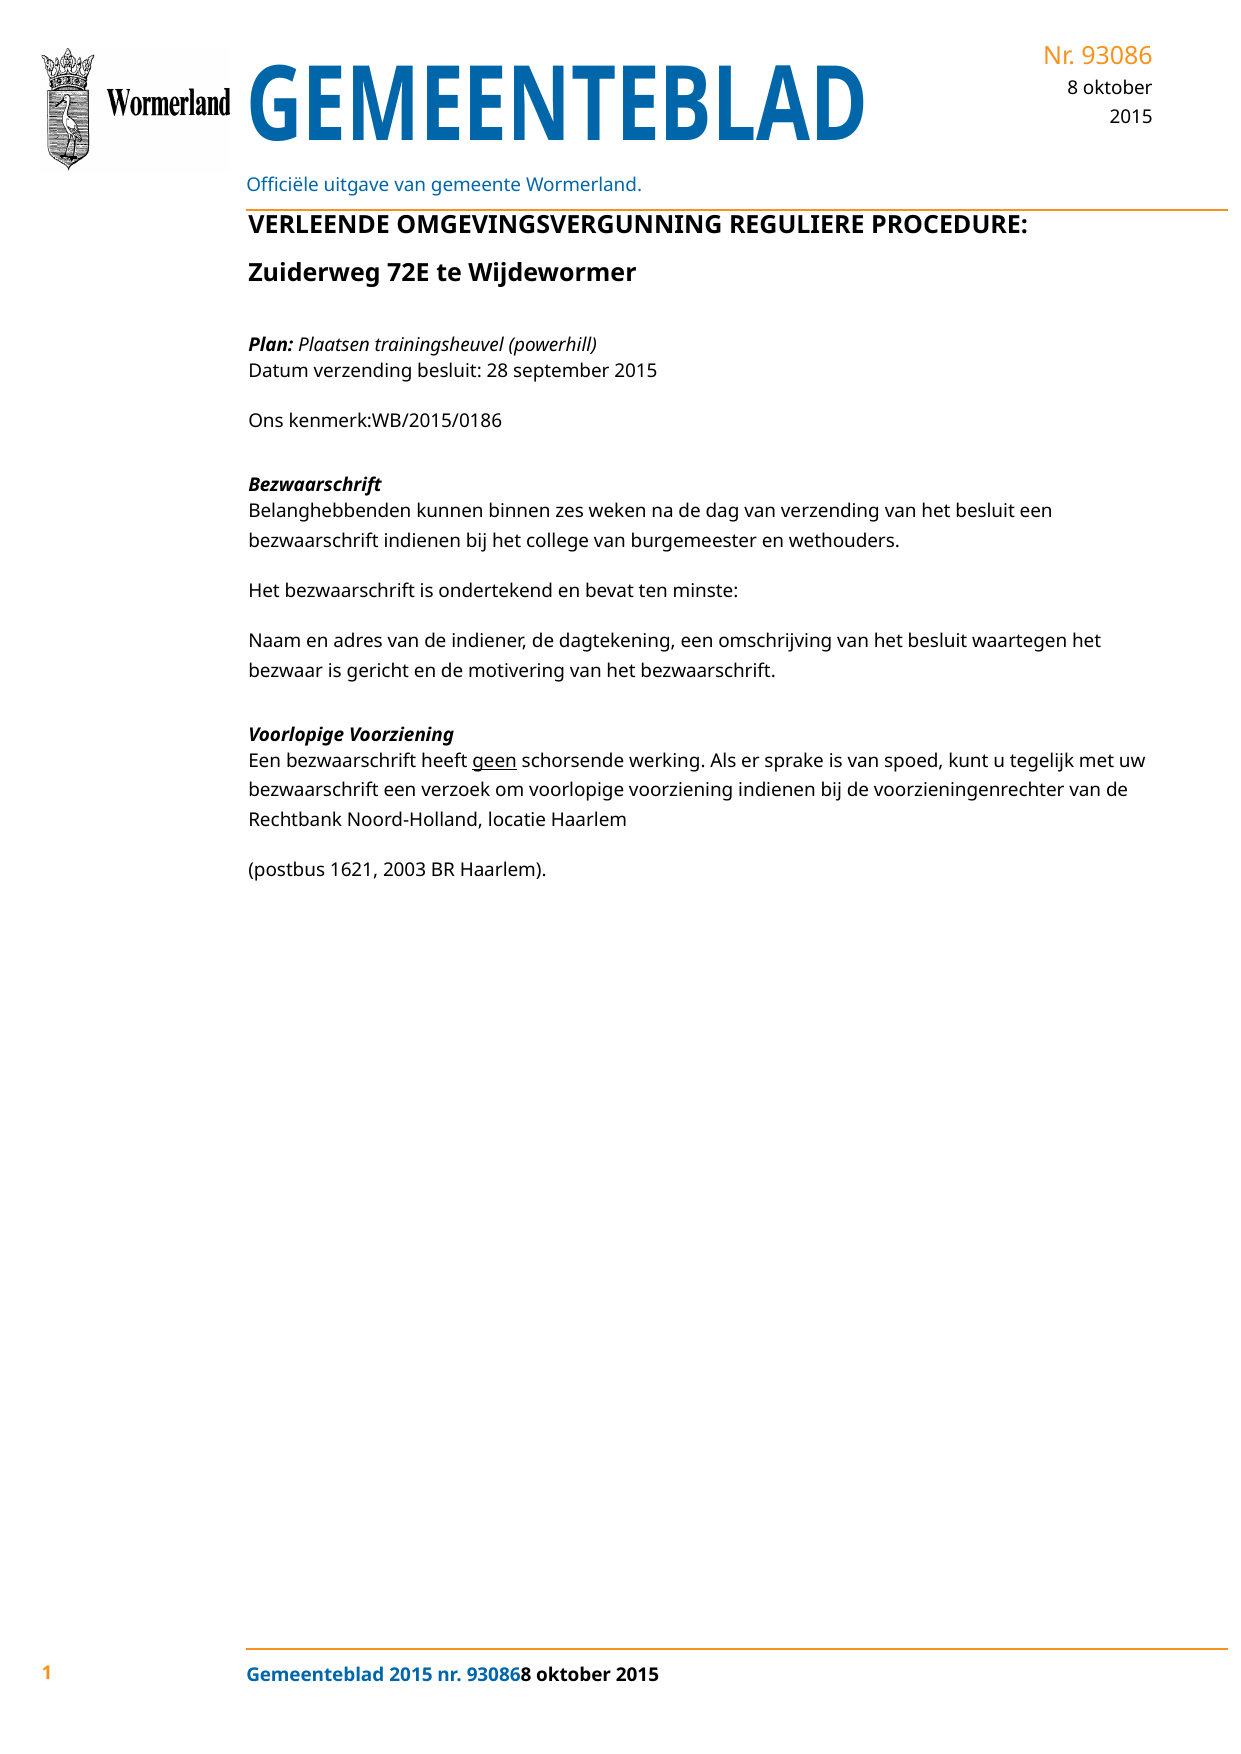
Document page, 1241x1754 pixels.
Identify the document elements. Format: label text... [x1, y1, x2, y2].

text VERLEENDE OMGEVINGSVERGUNNING REGULIERE PROCEDURE: Zuiderweg 72E te Wijdewormer [248, 211, 1152, 288]
text Belanghebbenden kunnen binnen zes weken na de dag van verzending van het besluit een bezwaarschrift indienen bij het college van burgemeester en wethouders. [248, 497, 1152, 553]
text Plan: Plaatsen trainingsheuvel (powerhill) [248, 331, 1152, 357]
text Voorlopige Voorziening [248, 721, 1152, 747]
text Bezwaarschrift [248, 472, 1152, 497]
text Een bezwaarschrift heeft geen schorsende werking. Als er sprake is van spoed, kunt u tegelijk met uw bezwaarschrift een verzoek om voorlopige voorziening indienen bij de voorzieningenrechter van de Rechtbank Noord-Holland, locatie Haarlem [248, 747, 1152, 832]
text Datum verzending besluit: 28 september 2015 [248, 357, 1152, 383]
picture [41, 47, 231, 172]
text Naam en adres van de indiener, de dagtekening, een omschrijving van het besluit waartegen het bezwaar is gericht en de motivering van het bezwaarschrift. [248, 628, 1152, 683]
text Het bezwaarschrift is ondertekend en bevat ten minste: [248, 577, 1152, 603]
text Ons kenmerk:WB/2015/0186 [248, 408, 1152, 433]
text (postbus 1621, 2003 BR Haarlem). [248, 857, 1152, 882]
